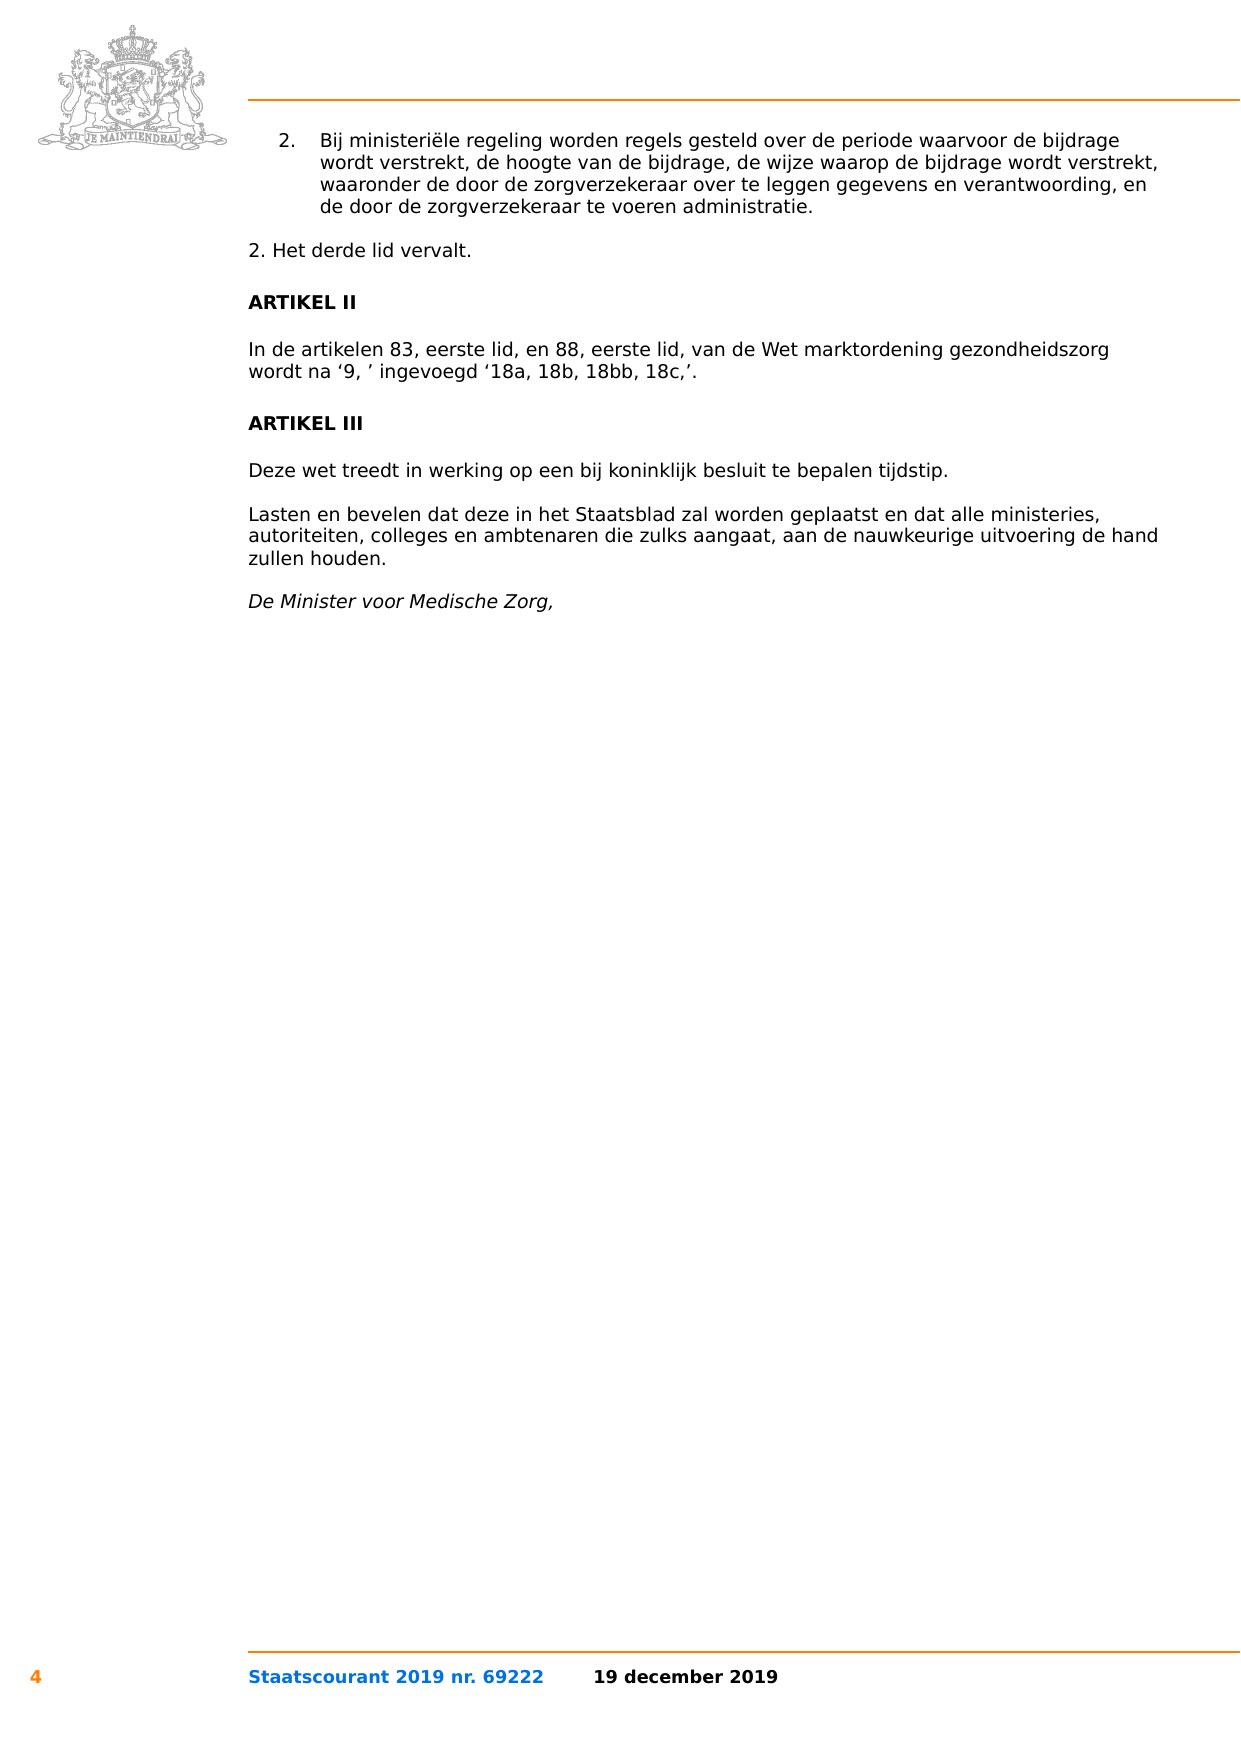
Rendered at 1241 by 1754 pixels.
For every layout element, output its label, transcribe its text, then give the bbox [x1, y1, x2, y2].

text In de artikelen 83, eerste lid, en 88, eerste lid, van de Wet marktordening gezondheidszorg wordt na ‘9, ’ ingevoegd ‘18a, 18b, 18bb, 18c,’. [248, 339, 1163, 383]
text Lasten en bevelen dat deze in het Staatsblad zal worden geplaatst en dat alle ministeries, autoriteiten, colleges en ambtenaren die zulks aangaat, aan de nauwkeurige uitvoering de hand zullen houden. [248, 503, 1163, 569]
text De Minister voor Medische Zorg, [248, 591, 1163, 613]
subtitle ARTIKEL II [248, 292, 1163, 314]
text Deze wet treedt in werking op een bij koninklijk besluit te bepalen tijdstip. [248, 459, 1163, 482]
text 2. Het derde lid vervalt. [248, 240, 1163, 262]
text 2. Bij ministeriële regeling worden regels gesteld over de periode waarvoor de bijdrage wordt verstrekt, de hoogte van de bijdrage, de wijze waarop de bijdrage wordt verstrekt, waaronder de door de zorgverzekeraar over te leggen gegevens en verantwoording, en de door de zorgverzekeraar te voeren administratie. [278, 130, 1163, 218]
picture [38, 25, 227, 150]
subtitle ARTIKEL III [248, 413, 1163, 434]
